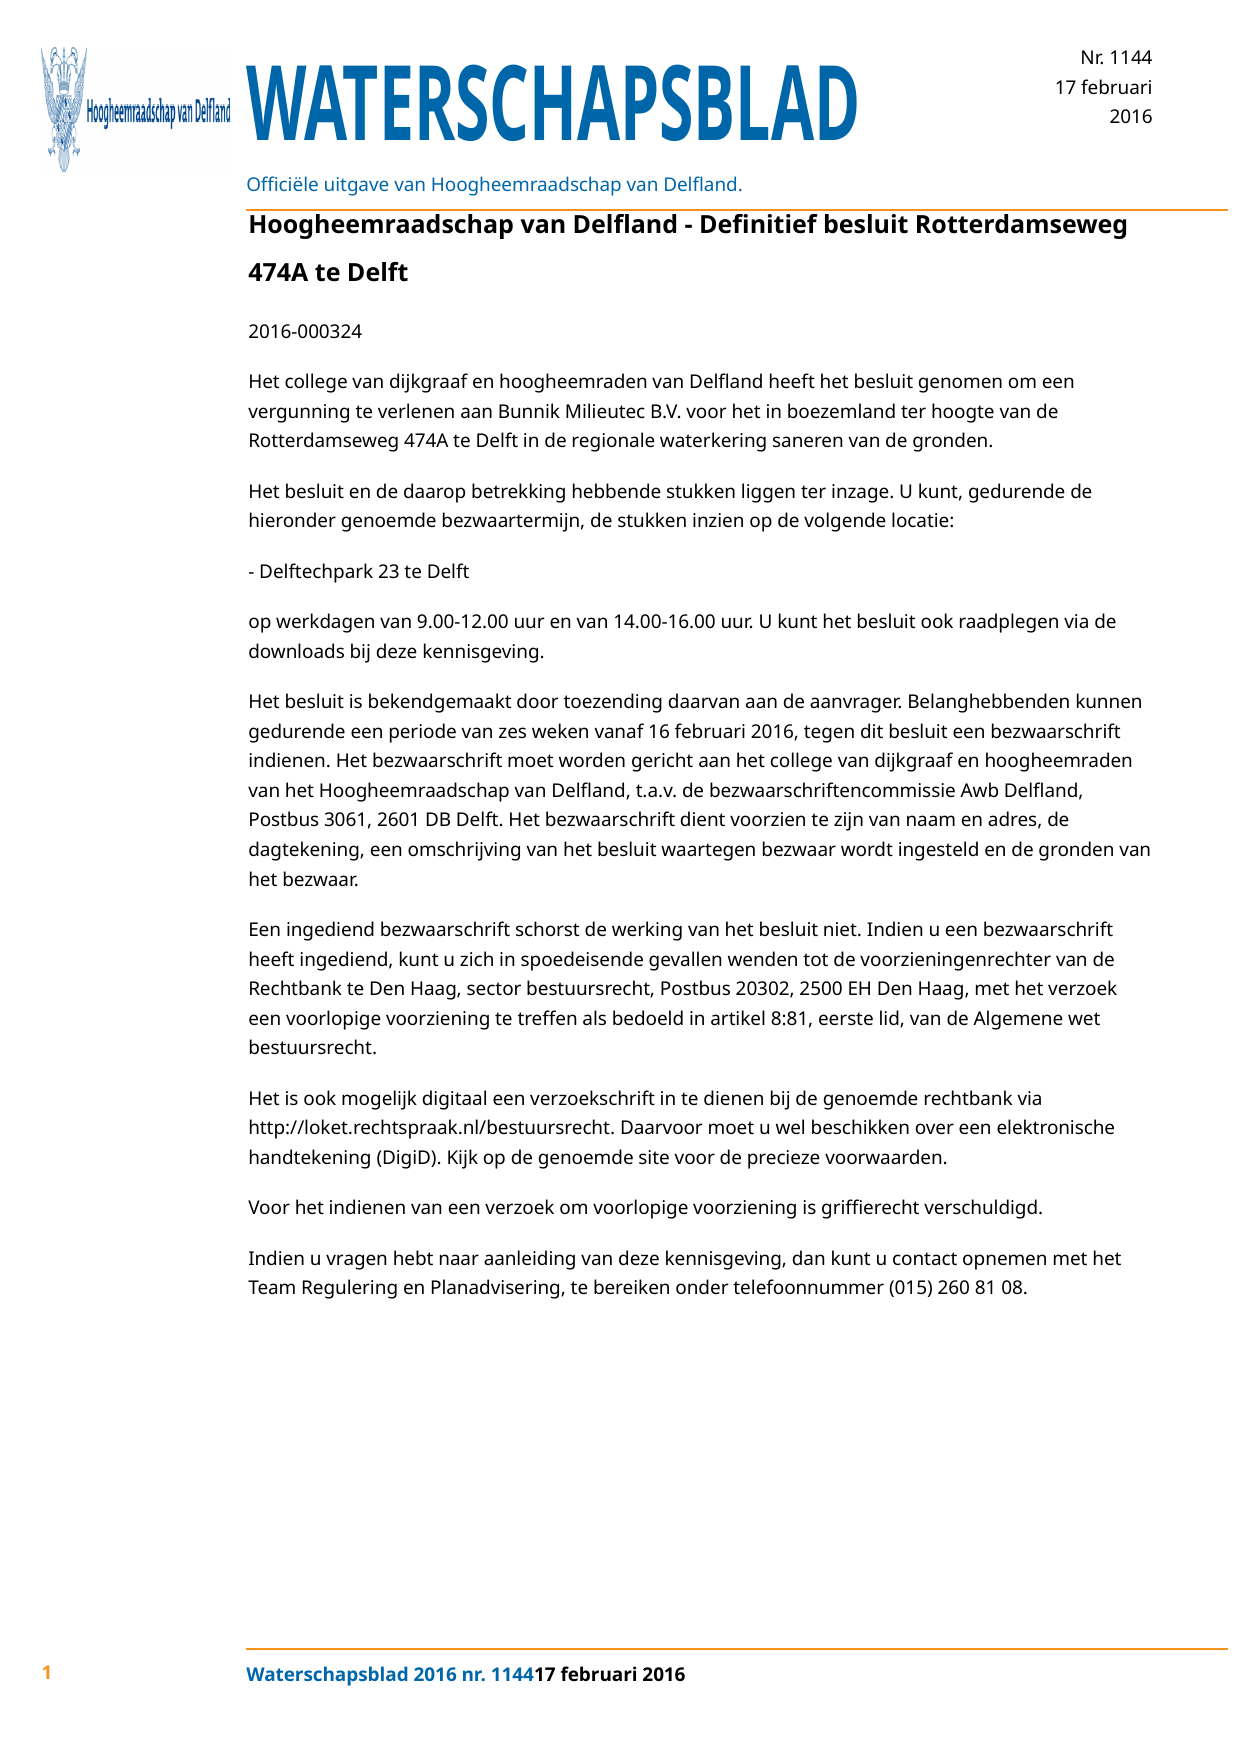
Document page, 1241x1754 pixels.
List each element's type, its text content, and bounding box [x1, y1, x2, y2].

text Het besluit en de daarop betrekking hebbende stukken liggen ter inzage. U kunt, gedurende de hieronder genoemde bezwaartermijn, de stukken inzien op de volgende locatie: [248, 478, 1152, 533]
text op werkdagen van 9.00-12.00 uur en van 14.00-16.00 uur. U kunt het besluit ook raadplegen via de downloads bij deze kennisgeving. [248, 608, 1152, 664]
text Het is ook mogelijk digitaal een verzoekschrift in te dienen bij de genoemde rechtbank via http://loket.rechtspraak.nl/bestuursrecht. Daarvoor moet u wel beschikken over een elektronische handtekening (DigiD). Kijk op de genoemde site voor de precieze voorwaarden. [248, 1085, 1152, 1170]
picture [41, 47, 231, 172]
text 2016-000324 [248, 318, 1152, 344]
text Hoogheemraadschap van Delfland - Definitief besluit Rotterdamseweg 474A te Delft [248, 211, 1152, 288]
text Een ingediend bezwaarschrift schorst de werking van het besluit niet. Indien u een bezwaarschrift heeft ingediend, kunt u zich in spoedeisende gevallen wenden tot de voorzieningenrechter van de Rechtbank te Den Haag, sector bestuursrecht, Postbus 20302, 2500 EH Den Haag, met het verzoek een voorlopige voorziening te treffen als bedoeld in artikel 8:81, eerste lid, van de Algemene wet bestuursrecht. [248, 916, 1152, 1060]
text Het college van dijkgraaf en hoogheemraden van Delfland heeft het besluit genomen om een vergunning te verlenen aan Bunnik Milieutec B.V. voor het in boezemland ter hoogte van de Rotterdamseweg 474A te Delft in de regionale waterkering saneren van de gronden. [248, 368, 1152, 453]
text Het besluit is bekendgemaakt door toezending daarvan aan de aanvrager. Belanghebbenden kunnen gedurende een periode van zes weken vanaf 16 februari 2016, tegen dit besluit een bezwaarschrift indienen. Het bezwaarschrift moet worden gericht aan het college van dijkgraaf en hoogheemraden van het Hoogheemraadschap van Delfland, t.a.v. de bezwaarschriftencommissie Awb Delfland, Postbus 3061, 2601 DB Delft. Het bezwaarschrift dient voorzien te zijn van naam en adres, de dagtekening, een omschrijving van het besluit waartegen bezwaar wordt ingesteld en de gronden van het bezwaar. [248, 688, 1152, 892]
text - Delftechpark 23 te Delft [248, 558, 1152, 584]
text Indien u vragen hebt naar aanleiding van deze kennisgeving, dan kunt u contact opnemen met het Team Regulering en Planadvisering, te bereiken onder telefoonnummer (015) 260 81 08. [248, 1245, 1152, 1300]
text Voor het indienen van een verzoek om voorlopige voorziening is griffierecht verschuldigd. [248, 1194, 1152, 1220]
